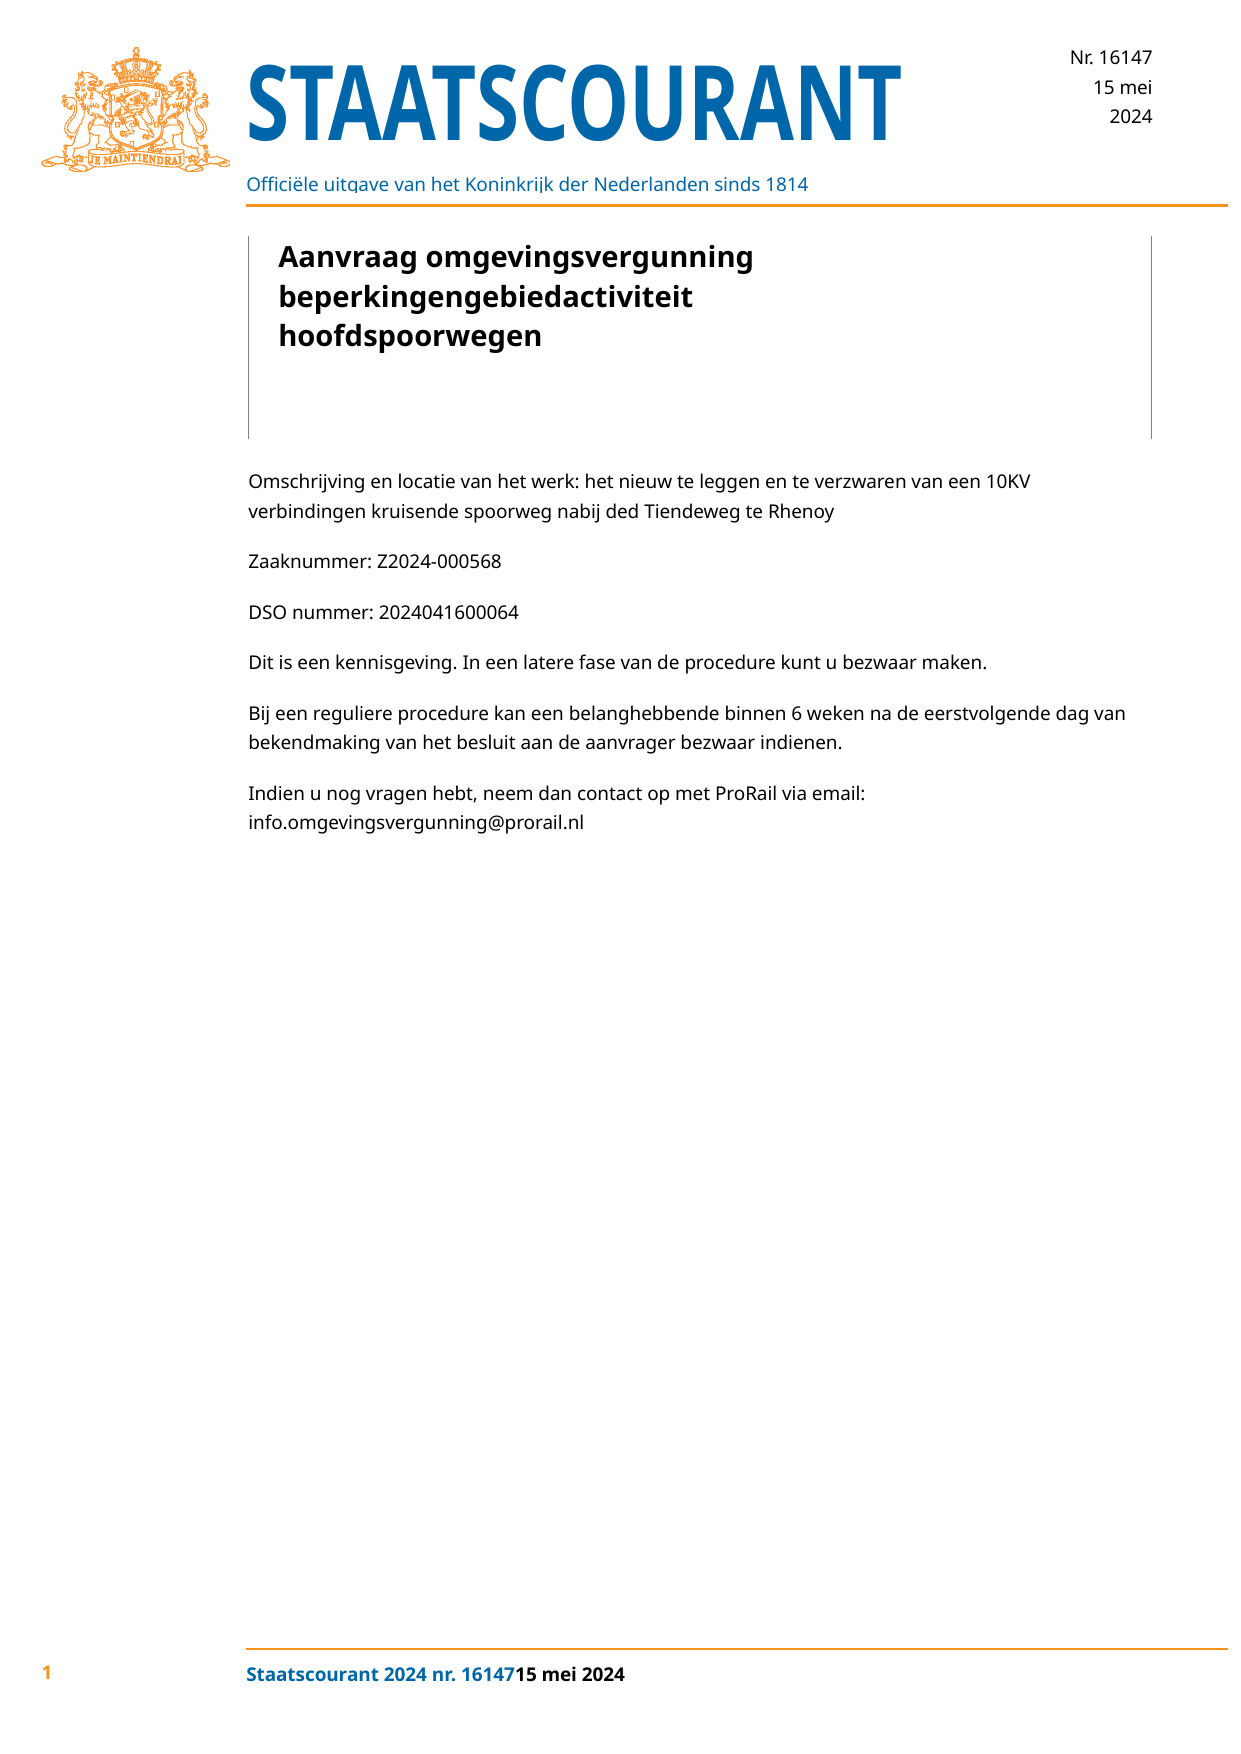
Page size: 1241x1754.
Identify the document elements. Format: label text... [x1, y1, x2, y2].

text Bij een reguliere procedure kan een belanghebbende binnen 6 weken na de eerstvolgende dag van bekendmaking van het besluit aan de aanvrager bezwaar indienen. [248, 700, 1152, 755]
picture [912, 236, 1090, 414]
text Indien u nog vragen hebt, neem dan contact op met ProRail via email: info.omgevingsvergunning@prorail.nl [248, 780, 1152, 835]
table_header Aanvraag omgevingsvergunning beperkingengebiedactiviteit hoofdspoorwegen [249, 236, 850, 439]
text Omschrijving en locatie van het werk: het nieuw te leggen en te verzwaren van een 10KV verbindingen kruisende spoorweg nabij ded Tiendeweg te Rhenoy [248, 469, 1152, 524]
picture [41, 47, 231, 172]
text DSO nummer: 2024041600064 [248, 599, 1152, 625]
table_header [850, 414, 1151, 439]
text Dit is een kennisgeving. In een latere fase van de procedure kunt u bezwaar maken. [248, 649, 1152, 675]
table_header [1090, 236, 1151, 413]
text Zaaknummer: Z2024-000568 [248, 549, 1152, 574]
table_header [850, 236, 912, 413]
